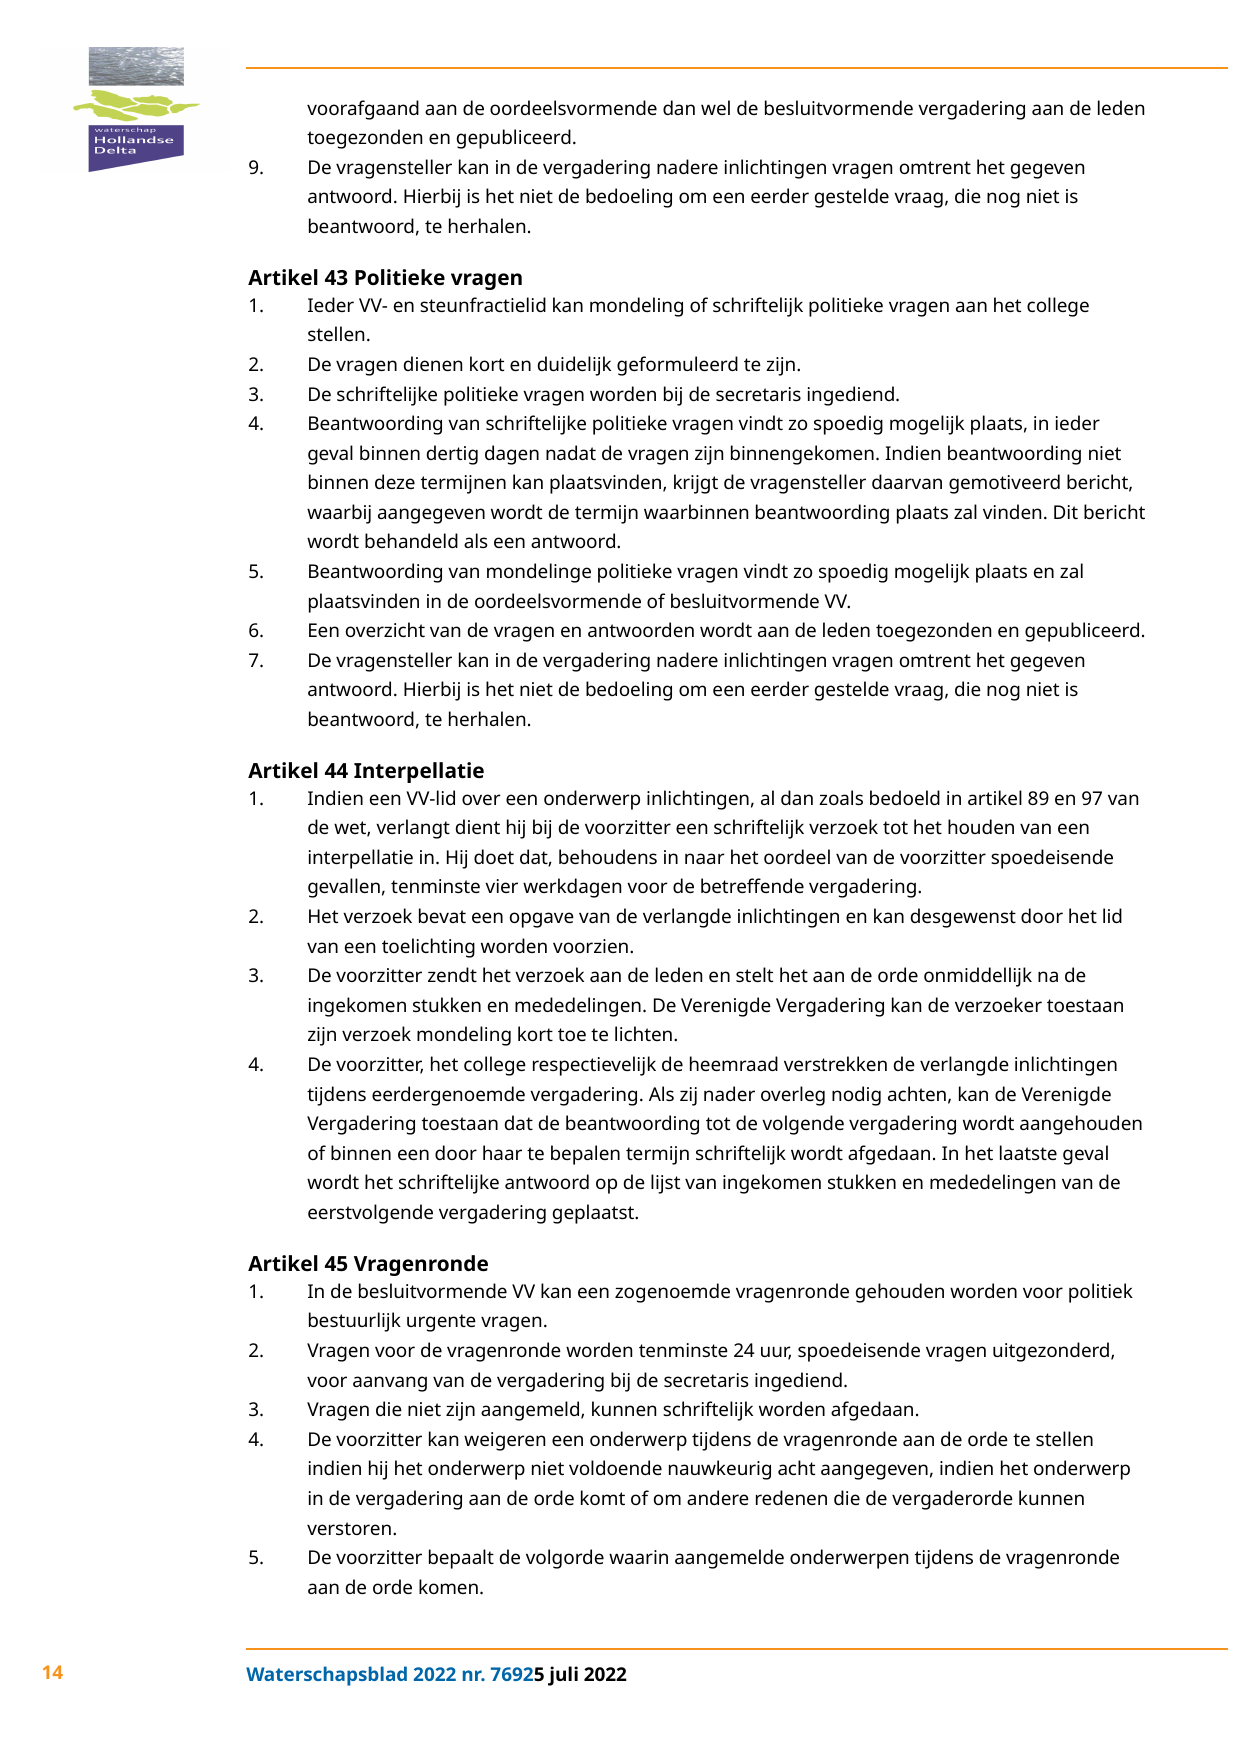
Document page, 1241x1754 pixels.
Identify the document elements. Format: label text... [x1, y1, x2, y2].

list Ieder VV- en steunfractielid kan mondeling of schriftelijk politieke vragen aan het college stellen. [248, 292, 1152, 347]
list De voorzitter kan weigeren een onderwerp tijdens de vragenronde aan de orde te stellen indien hij het onderwerp niet voldoende nauwkeurig acht aangegeven, indien het onderwerp in de vergadering aan de orde komt of om andere redenen die de vergaderorde kunnen verstoren. [248, 1426, 1152, 1540]
text Artikel 45 Vragenronde [248, 1249, 1152, 1278]
list De vragensteller kan in de vergadering nadere inlichtingen vragen omtrent het gegeven antwoord. Hierbij is het niet de bedoeling om een eerder gestelde vraag, die nog niet is beantwoord, te herhalen. [248, 154, 1152, 239]
text Artikel 44 Interpellatie [248, 757, 1152, 785]
list De voorzitter zendt het verzoek aan de leden en stelt het aan de orde onmiddellijk na de ingekomen stukken en mededelingen. De Verenigde Vergadering kan de verzoeker toestaan zijn verzoek mondeling kort toe te lichten. [248, 962, 1152, 1047]
list In de besluitvormende VV kan een zogenoemde vragenronde gehouden worden voor politiek bestuurlijk urgente vragen. [248, 1278, 1152, 1333]
list De schriftelijke politieke vragen worden bij de secretaris ingediend. [248, 381, 1152, 406]
list Vragen die niet zijn aangemeld, kunnen schriftelijk worden afgedaan. [248, 1396, 1152, 1422]
list voorafgaand aan de oordeelsvormende dan wel de besluitvormende vergadering aan de leden toegezonden en gepubliceerd. [248, 95, 1152, 150]
list Beantwoording van mondelinge politieke vragen vindt zo spoedig mogelijk plaats en zal plaatsvinden in de oordeelsvormende of besluitvormende VV. [248, 558, 1152, 613]
list Een overzicht van de vragen en antwoorden wordt aan de leden toegezonden en gepubliceerd. [248, 617, 1152, 643]
list De vragensteller kan in de vergadering nadere inlichtingen vragen omtrent het gegeven antwoord. Hierbij is het niet de bedoeling om een eerder gestelde vraag, die nog niet is beantwoord, te herhalen. [248, 647, 1152, 732]
text Artikel 43 Politieke vragen [248, 263, 1152, 292]
list De voorzitter bepaalt de volgorde waarin aangemelde onderwerpen tijdens de vragenronde aan de orde komen. [248, 1544, 1152, 1599]
list De vragen dienen kort en duidelijk geformuleerd te zijn. [248, 351, 1152, 377]
list Indien een VV-lid over een onderwerp inlichtingen, al dan zoals bedoeld in artikel 89 en 97 van de wet, verlangt dient hij bij de voorzitter een schriftelijk verzoek tot het houden van een interpellatie in. Hij doet dat, behoudens in naar het oordeel van de voorzitter spoedeisende gevallen, tenminste vier werkdagen voor de betreffende vergadering. [248, 785, 1152, 899]
list Het verzoek bevat een opgave van de verlangde inlichtingen en kan desgewenst door het lid van een toelichting worden voorzien. [248, 903, 1152, 959]
list Beantwoording van schriftelijke politieke vragen vindt zo spoedig mogelijk plaats, in ieder geval binnen dertig dagen nadat de vragen zijn binnengekomen. Indien beantwoording niet binnen deze termijnen kan plaatsvinden, krijgt de vragensteller daarvan gemotiveerd bericht, waarbij aangegeven wordt de termijn waarbinnen beantwoording plaats zal vinden. Dit bericht wordt behandeld als een antwoord. [248, 410, 1152, 554]
picture [41, 47, 231, 172]
list Vragen voor de vragenronde worden tenminste 24 uur, spoedeisende vragen uitgezonderd, voor aanvang van de vergadering bij de secretaris ingediend. [248, 1337, 1152, 1392]
list De voorzitter, het college respectievelijk de heemraad verstrekken de verlangde inlichtingen tijdens eerdergenoemde vergadering. Als zij nader overleg nodig achten, kan de Verenigde Vergadering toestaan dat de beantwoording tot de volgende vergadering wordt aangehouden of binnen een door haar te bepalen termijn schriftelijk wordt afgedaan. In het laatste geval wordt het schriftelijke antwoord op de lijst van ingekomen stukken en mededelingen van de eerstvolgende vergadering geplaatst. [248, 1051, 1152, 1225]
